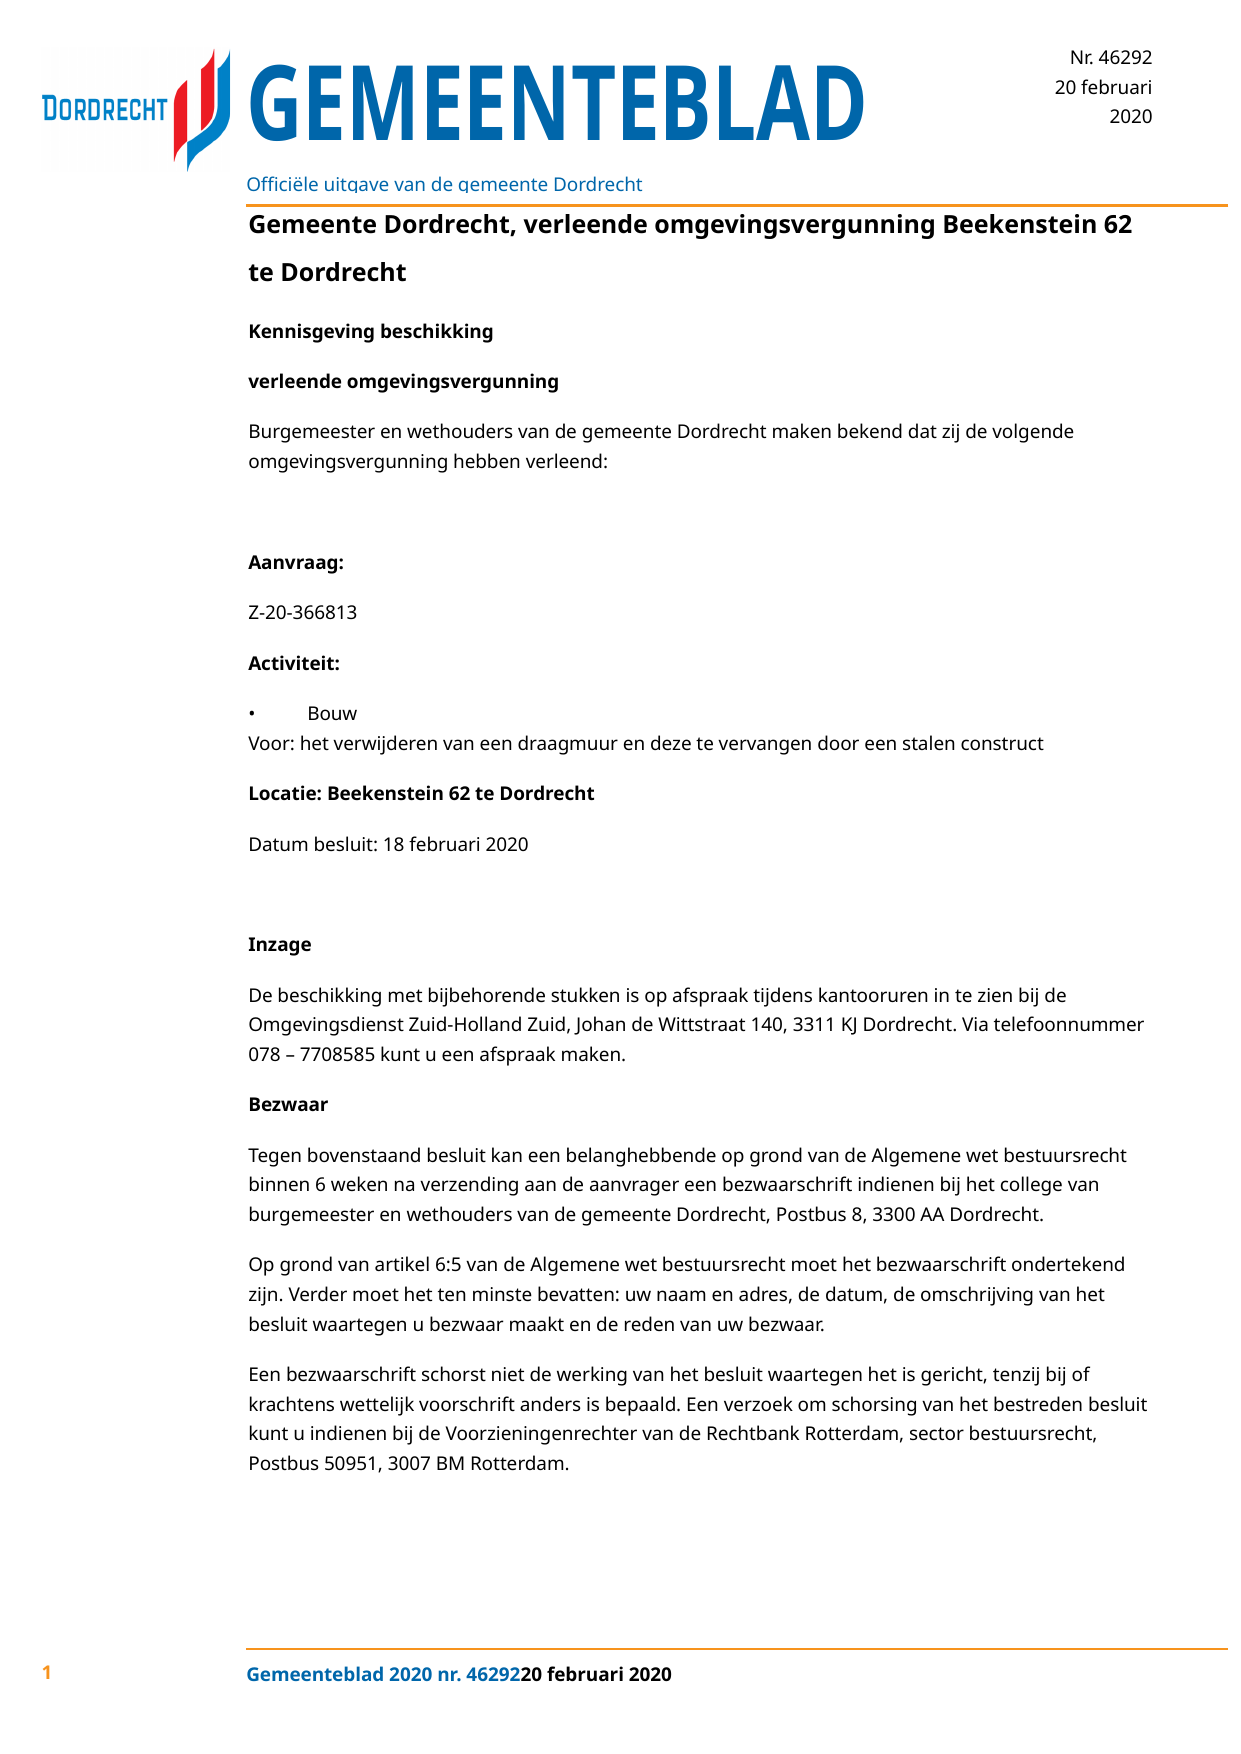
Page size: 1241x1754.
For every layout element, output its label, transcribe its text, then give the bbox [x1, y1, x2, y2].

text Op grond van artikel 6:5 van de Algemene wet bestuursrecht moet het bezwaarschrift ondertekend zijn. Verder moet het ten minste bevatten: uw naam en adres, de datum, de omschrijving van het besluit waartegen u bezwaar maakt en de reden van uw bezwaar. [248, 1252, 1152, 1337]
text Gemeente Dordrecht, verleende omgevingsvergunning Beekenstein 62 te Dordrecht [248, 207, 1152, 288]
text Voor: het verwijderen van een draagmuur en deze te vervangen door een stalen construct [248, 730, 1152, 756]
text Burgemeester en wethouders van de gemeente Dordrecht maken bekend dat zij de volgende omgevingsvergunning hebben verleend: [248, 419, 1152, 474]
text verleende omgevingsvergunning [248, 368, 1152, 394]
text Z-20-366813 [248, 599, 1152, 625]
text Bezwaar [248, 1092, 1152, 1117]
text Inzage [248, 932, 1152, 957]
text Tegen bovenstaand besluit kan een belanghebbende op grond van de Algemene wet bestuursrecht binnen 6 weken na verzending aan de aanvrager een bezwaarschrift indienen bij het college van burgemeester en wethouders van de gemeente Dordrecht, Postbus 8, 3300 AA Dordrecht. [248, 1142, 1152, 1227]
text Locatie: Beekenstein 62 te Dordrecht [248, 780, 1152, 806]
text De beschikking met bijbehorende stukken is op afspraak tijdens kantooruren in te zien bij de Omgevingsdienst Zuid-Holland Zuid, Johan de Wittstraat 140, 3311 KJ Dordrecht. Via telefoonnummer 078 – 7708585 kunt u een afspraak maken. [248, 982, 1152, 1067]
text Aanvraag: [248, 549, 1152, 575]
text Activiteit: [248, 650, 1152, 676]
text Kennisgeving beschikking [248, 318, 1152, 344]
text Een bezwaarschrift schorst niet de werking van het besluit waartegen het is gericht, tenzij bij of krachtens wettelijk voorschrift anders is bepaald. Een verzoek om schorsing van het bestreden besluit kunt u indienen bij de Voorzieningenrechter van de Rechtbank Rotterdam, sector bestuursrecht, Postbus 50951, 3007 BM Rotterdam. [248, 1361, 1152, 1476]
list Bouw [248, 700, 1152, 726]
picture [41, 47, 231, 172]
text Datum besluit: 18 februari 2020 [248, 831, 1152, 857]
